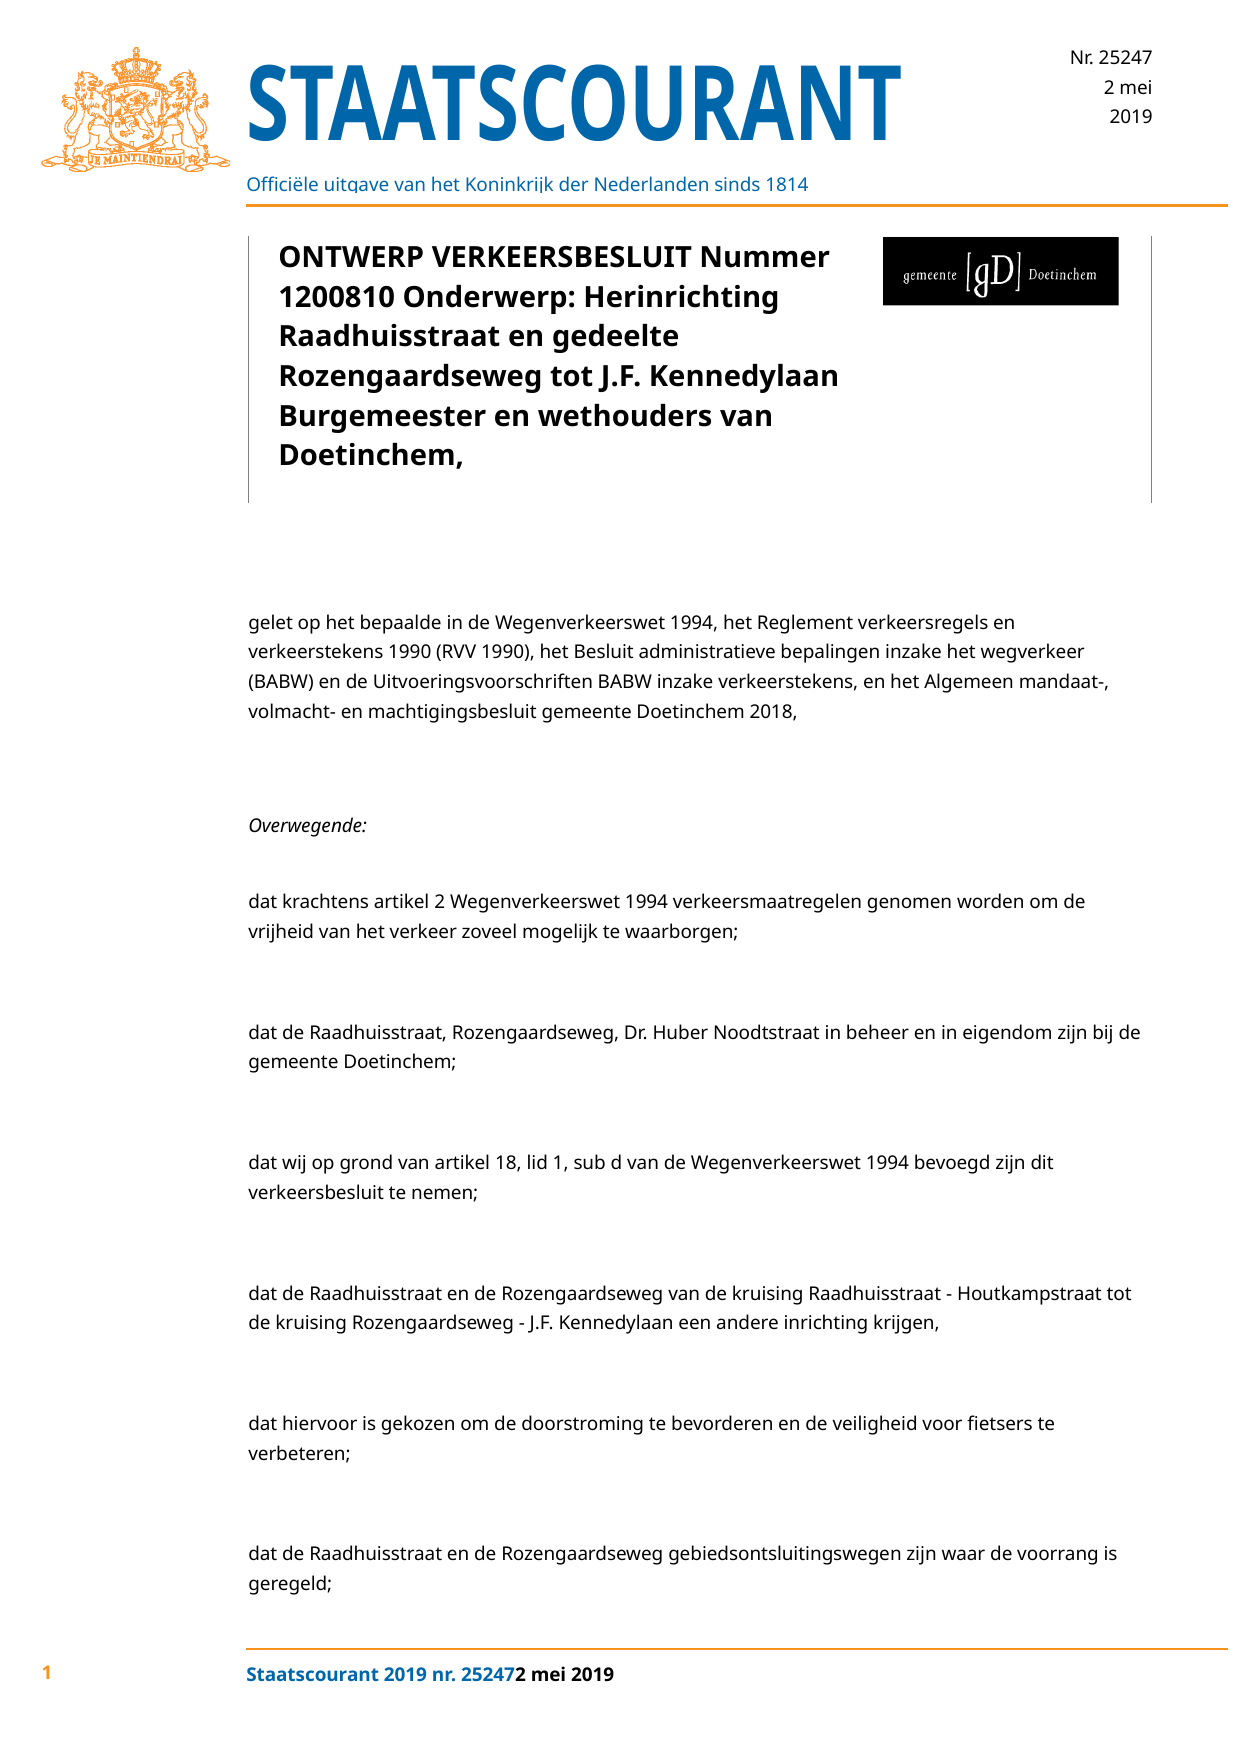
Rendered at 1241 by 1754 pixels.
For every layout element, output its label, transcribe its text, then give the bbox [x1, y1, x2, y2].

text dat de Raadhuisstraat en de Rozengaardseweg gebiedsontsluitingswegen zijn waar de voorrang is geregeld; [248, 1541, 1152, 1596]
text dat krachtens artikel 2 Wegenverkeerswet 1994 verkeersmaatregelen genomen worden om de vrijheid van het verkeer zoveel mogelijk te waarborgen; [248, 888, 1152, 944]
table_header [850, 236, 1151, 503]
text dat de Raadhuisstraat en de Rozengaardseweg van de kruising Raadhuisstraat - Houtkampstraat tot de kruising Rozengaardseweg - J.F. Kennedylaan een andere inrichting krijgen, [248, 1280, 1152, 1335]
picture [882, 236, 1119, 306]
table_header ONTWERP VERKEERSBESLUIT Nummer 1200810 Onderwerp: Herinrichting Raadhuisstraat en gedeelte Rozengaardseweg tot J.F. Kennedylaan Burgemeester en wethouders van Doetinchem, [249, 236, 850, 503]
picture [41, 47, 231, 172]
text dat wij op grond van artikel 18, lid 1, sub d van de Wegenverkeerswet 1994 bevoegd zijn dit verkeersbesluit te nemen; [248, 1149, 1152, 1204]
text Overwegende: [248, 812, 1152, 838]
text gelet op het bepaalde in de Wegenverkeerswet 1994, het Reglement verkeersregels en verkeerstekens 1990 (RVV 1990), het Besluit administratieve bepalingen inzake het wegverkeer (BABW) en de Uitvoeringsvoorschriften BABW inzake verkeerstekens, en het Algemeen mandaat-, volmacht- en machtigingsbesluit gemeente Doetinchem 2018, [248, 609, 1152, 724]
text dat de Raadhuisstraat, Rozengaardseweg, Dr. Huber Noodtstraat in beheer en in eigendom zijn bij de gemeente Doetinchem; [248, 1019, 1152, 1074]
text dat hiervoor is gekozen om de doorstroming te bevorderen en de veiligheid voor fietsers te verbeteren; [248, 1410, 1152, 1465]
